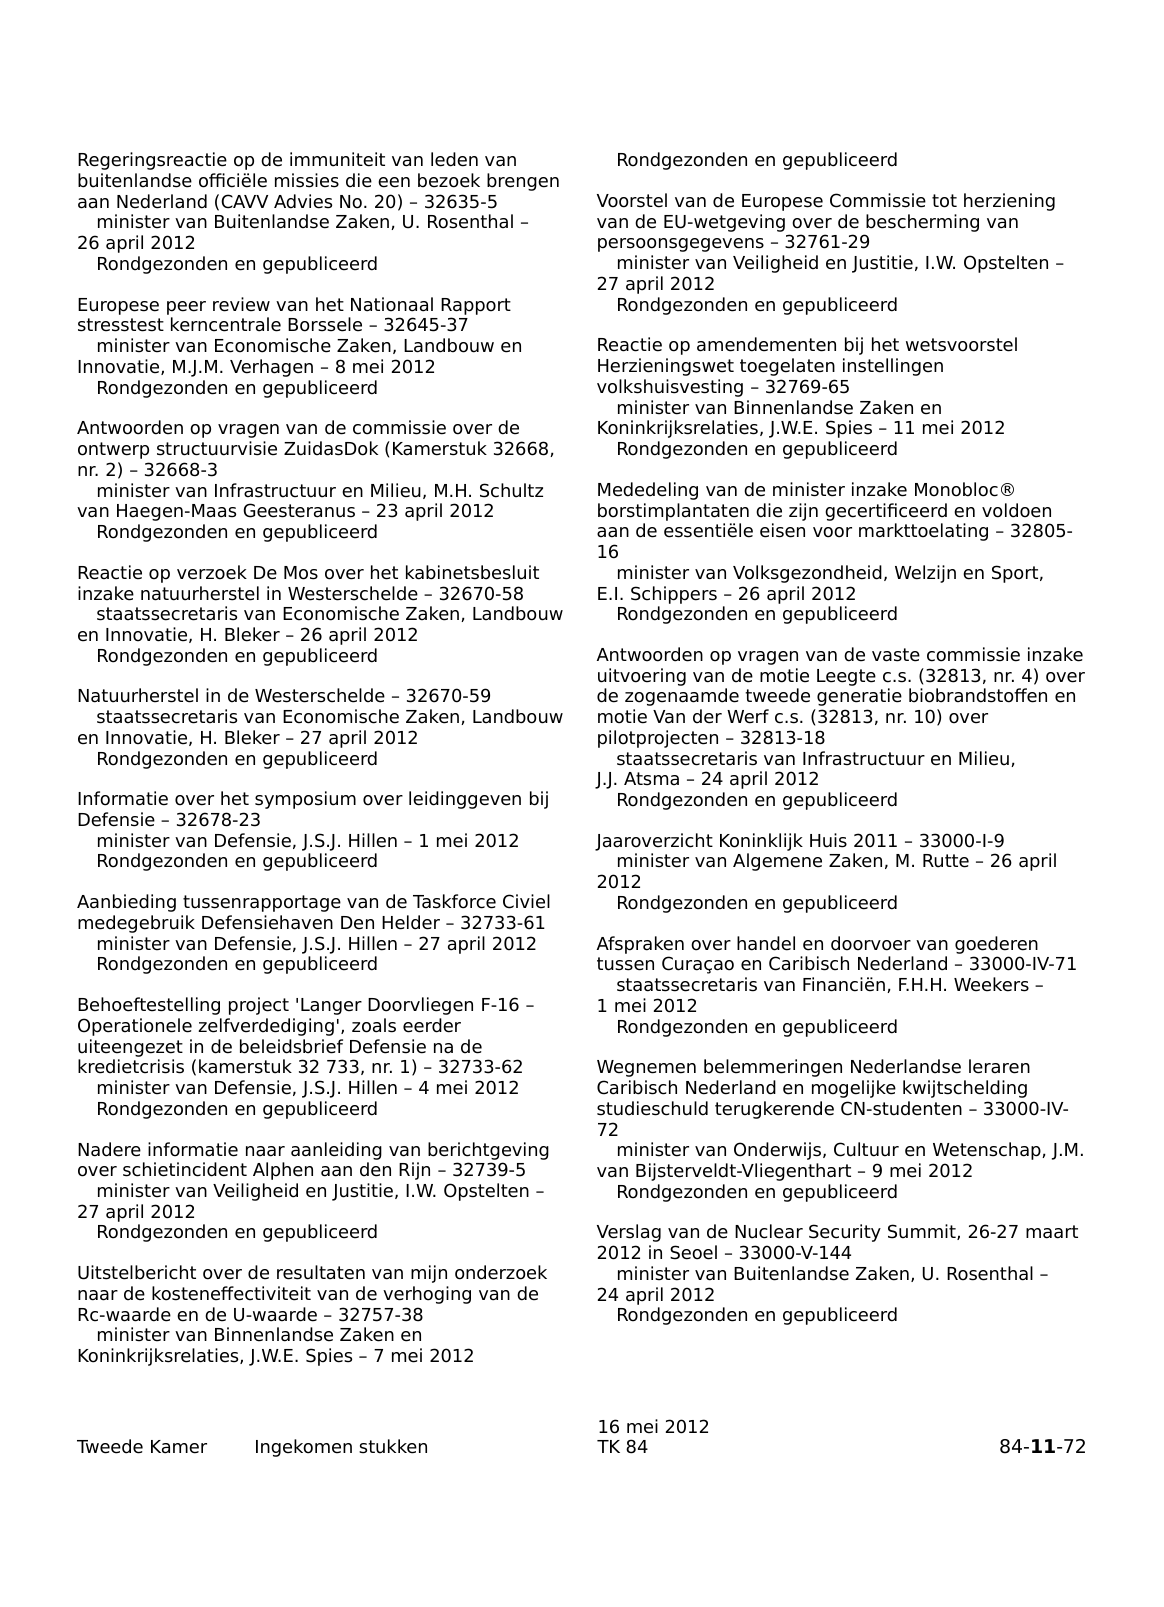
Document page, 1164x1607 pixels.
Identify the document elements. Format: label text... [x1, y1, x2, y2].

text staatssecretaris van Economische Zaken, Landbouw en Innovatie, H. Bleker – 26 april 2012 [77, 604, 567, 646]
text Verslag van de Nuclear Security Summit, 26-27 maart 2012 in Seoel – 33000-V-144 [596, 1222, 1087, 1264]
text Nadere informatie naar aanleiding van berichtgeving over schietincident Alphen aan den Rijn – 32739-5 [77, 1139, 567, 1181]
text Rondgezonden en gepubliceerd [77, 254, 567, 274]
text Jaaroverzicht Koninklijk Huis 2011 – 33000-I-9 [596, 831, 1087, 851]
text Informatie over het symposium over leidinggeven bij Defensie – 32678-23 [77, 789, 567, 831]
text Voorstel van de Europese Commissie tot herziening van de EU-wetgeving over de bescherming van persoonsgegevens – 32761-29 [596, 191, 1087, 253]
text Rondgezonden en gepubliceerd [596, 790, 1087, 811]
text Antwoorden op vragen van de vaste commissie inzake uitvoering van de motie Leegte c.s. (32813, nr. 4) over de zogenaamde tweede generatie biobrandstoffen en motie Van der Werf c.s. (32813, nr. 10) over pilotprojecten – 32813-18 [596, 645, 1087, 748]
text minister van Onderwijs, Cultuur en Wetenschap, J.M. van Bijsterveldt-Vliegenthart – 9 mei 2012 [596, 1140, 1087, 1182]
text staatssecretaris van Economische Zaken, Landbouw en Innovatie, H. Bleker – 27 april 2012 [77, 707, 567, 748]
text Mededeling van de minister inzake Monobloc® borstimplantaten die zijn gecertificeerd en voldoen aan de essentiële eisen voor markttoelating – 32805-16 [596, 480, 1087, 563]
text Behoeftestelling project 'Langer Doorvliegen F-16 – Operationele zelfverdediging', zoals eerder uiteengezet in de beleidsbrief Defensie na de kredietcrisis (kamerstuk 32 733, nr. 1) – 32733-62 [77, 995, 567, 1078]
text Rondgezonden en gepubliceerd [596, 893, 1087, 913]
text staatssecretaris van Financiën, F.H.H. Weekers – 1 mei 2012 [596, 975, 1087, 1016]
text Rondgezonden en gepubliceerd [596, 1182, 1087, 1202]
text Rondgezonden en gepubliceerd [596, 1305, 1087, 1326]
text minister van Volksgezondheid, Welzijn en Sport, E.I. Schippers – 26 april 2012 [596, 563, 1087, 604]
text Rondgezonden en gepubliceerd [596, 1016, 1087, 1037]
text staatssecretaris van Infrastructuur en Milieu, J.J. Atsma – 24 april 2012 [596, 748, 1087, 790]
text Natuurherstel in de Westerschelde – 32670-59 [77, 686, 567, 707]
text Rondgezonden en gepubliceerd [77, 748, 567, 769]
text minister van Defensie, J.S.J. Hillen – 1 mei 2012 [77, 831, 567, 851]
text Regeringsreactie op de immuniteit van leden van buitenlandse officiële missies die een bezoek brengen aan Nederland (CAVV Advies No. 20) – 32635-5 [77, 150, 567, 212]
text Rondgezonden en gepubliceerd [77, 377, 567, 398]
text minister van Veiligheid en Justitie, I.W. Opstelten – 27 april 2012 [596, 253, 1087, 294]
text minister van Algemene Zaken, M. Rutte – 26 april 2012 [596, 851, 1087, 893]
text minister van Defensie, J.S.J. Hillen – 27 april 2012 [77, 933, 567, 954]
text minister van Binnenlandse Zaken en Koninkrijksrelaties, J.W.E. Spies – 7 mei 2012 [77, 1325, 567, 1367]
text Rondgezonden en gepubliceerd [77, 851, 567, 872]
text Afspraken over handel en doorvoer van goederen tussen Curaçao en Caribisch Nederland – 33000-IV-71 [596, 933, 1087, 975]
text Rondgezonden en gepubliceerd [77, 646, 567, 666]
text minister van Defensie, J.S.J. Hillen – 4 mei 2012 [77, 1078, 567, 1099]
text Rondgezonden en gepubliceerd [77, 522, 567, 543]
text minister van Buitenlandse Zaken, U. Rosenthal – 26 april 2012 [77, 212, 567, 254]
text Uitstelbericht over de resultaten van mijn onderzoek naar de kosteneffectiviteit van de verhoging van de Rc-waarde en de U-waarde – 32757-38 [77, 1263, 567, 1325]
text minister van Infrastructuur en Milieu, M.H. Schultz van Haegen-Maas Geesteranus – 23 april 2012 [77, 480, 567, 522]
text Wegnemen belemmeringen Nederlandse leraren Caribisch Nederland en mogelijke kwijtschelding studieschuld terugkerende CN-studenten – 33000-IV-72 [596, 1057, 1087, 1140]
text Rondgezonden en gepubliceerd [77, 954, 567, 975]
text Rondgezonden en gepubliceerd [596, 439, 1087, 460]
text minister van Binnenlandse Zaken en Koninkrijksrelaties, J.W.E. Spies – 11 mei 2012 [596, 397, 1087, 439]
text Rondgezonden en gepubliceerd [77, 1222, 567, 1243]
text Reactie op verzoek De Mos over het kabinetsbesluit inzake natuurherstel in Westerschelde – 32670-58 [77, 563, 567, 604]
text Reactie op amendementen bij het wetsvoorstel Herzieningswet toegelaten instellingen volkshuisvesting – 32769-65 [596, 335, 1087, 397]
text Antwoorden op vragen van de commissie over de ontwerp structuurvisie ZuidasDok (Kamerstuk 32668, nr. 2) – 32668-3 [77, 418, 567, 480]
text Aanbieding tussenrapportage van de Taskforce Civiel medegebruik Defensiehaven Den Helder – 32733-61 [77, 892, 567, 933]
text Rondgezonden en gepubliceerd [596, 150, 1087, 171]
text minister van Veiligheid en Justitie, I.W. Opstelten – 27 april 2012 [77, 1181, 567, 1222]
text Rondgezonden en gepubliceerd [77, 1099, 567, 1119]
text minister van Buitenlandse Zaken, U. Rosenthal – 24 april 2012 [596, 1264, 1087, 1305]
text Rondgezonden en gepubliceerd [596, 294, 1087, 315]
text Europese peer review van het Nationaal Rapport stresstest kerncentrale Borssele – 32645-37 [77, 294, 567, 336]
text minister van Economische Zaken, Landbouw en Innovatie, M.J.M. Verhagen – 8 mei 2012 [77, 336, 567, 377]
text Rondgezonden en gepubliceerd [596, 604, 1087, 625]
